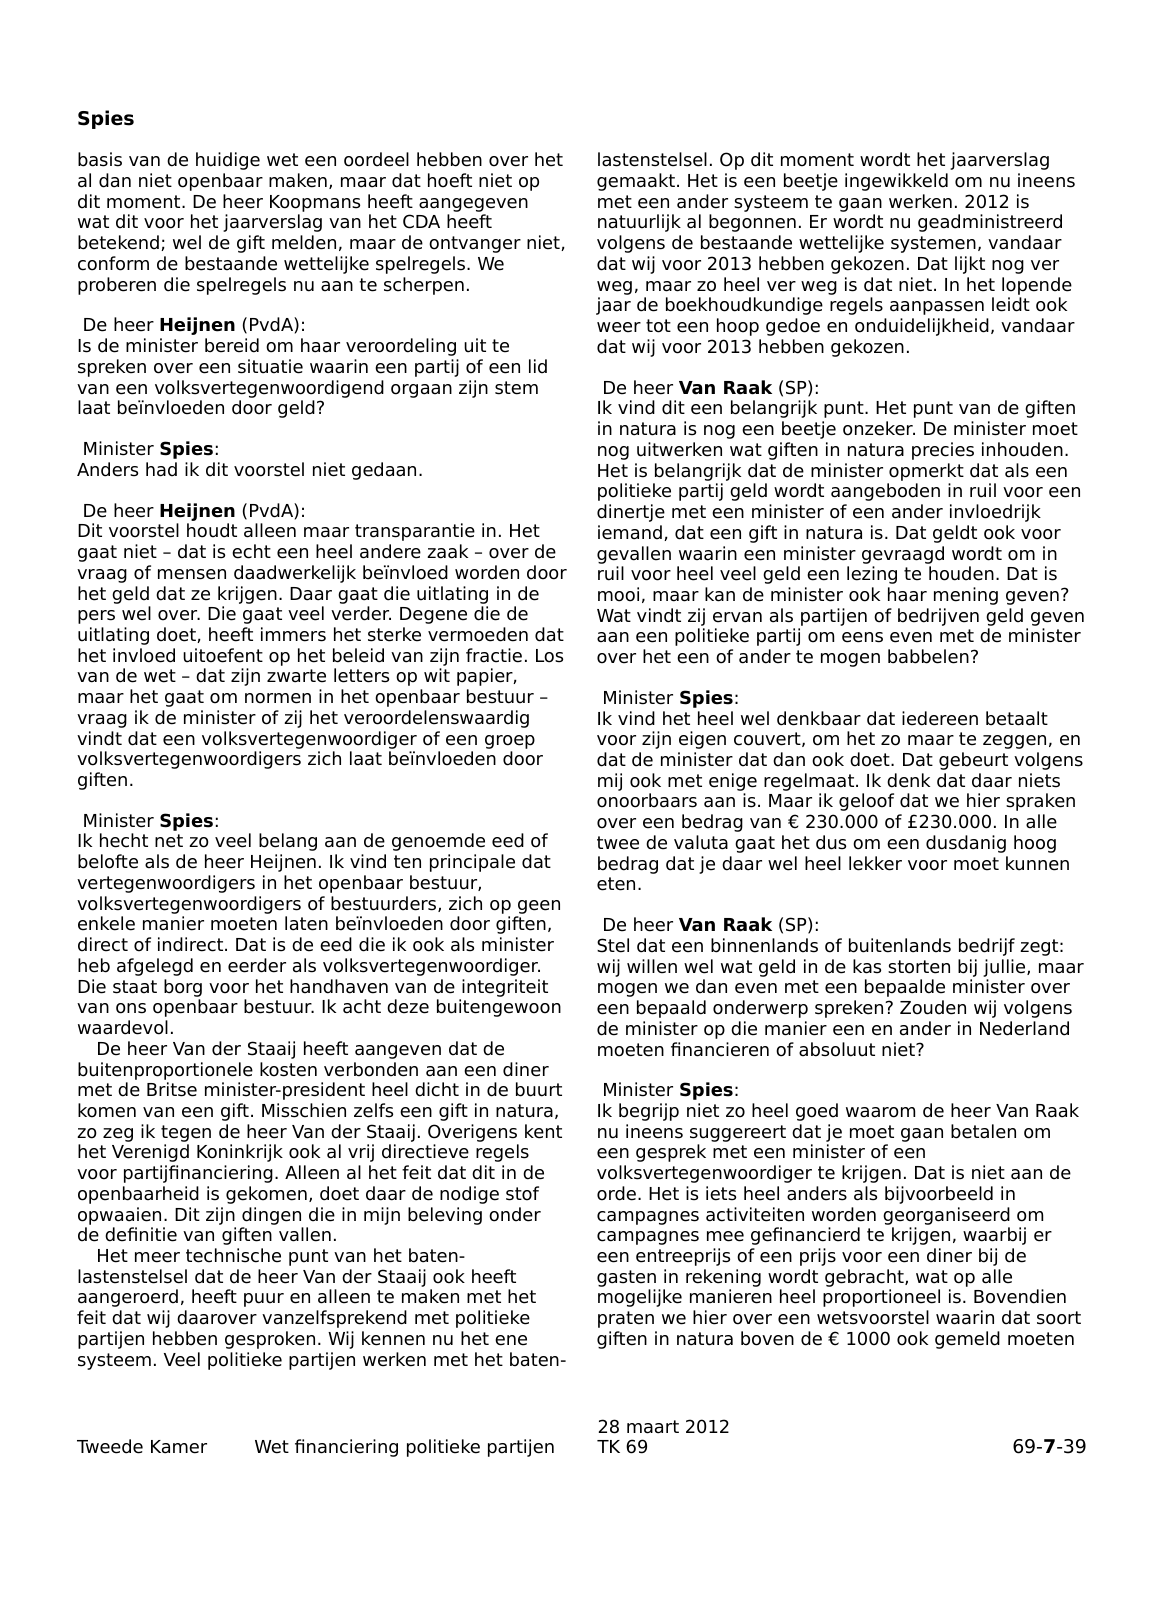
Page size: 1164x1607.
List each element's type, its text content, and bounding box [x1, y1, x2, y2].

text Minister Spies: [77, 439, 567, 460]
text De heer Heijnen (PvdA): [77, 500, 567, 521]
text Stel dat een binnenlands of buitenlands bedrijf zegt: wij willen wel wat geld in de kas storten bij jullie, maar mogen we dan even met een bepaalde minister over een bepaald onderwerp spreken? Zouden wij volgens de minister op die manier een en ander in Nederland moeten financieren of absoluut niet? [596, 936, 1087, 1060]
text De heer Van Raak (SP): [596, 915, 1087, 936]
text Anders had ik dit voorstel niet gedaan. [77, 460, 567, 480]
text Is de minister bereid om haar veroordeling uit te spreken over een situatie waarin een partij of een lid van een volksvertegenwoordigend orgaan zijn stem laat beïnvloeden door geld? [77, 336, 567, 419]
text Minister Spies: [77, 811, 567, 831]
text Ik vind het heel wel denkbaar dat iedereen betaalt voor zijn eigen couvert, om het zo maar te zeggen, en dat de minister dat dan ook doet. Dat gebeurt volgens mij ook met enige regelmaat. Ik denk dat daar niets onoorbaars aan is. Maar ik geloof dat we hier spraken over een bedrag van € 230.000 of £230.000. In alle twee de valuta gaat het dus om een dusdanig hoog bedrag dat je daar wel heel lekker voor moet kunnen eten. [596, 708, 1087, 895]
text Dit voorstel houdt alleen maar transparantie in. Het gaat niet – dat is echt een heel andere zaak – over de vraag of mensen daadwerkelijk beïnvloed worden door het geld dat ze krijgen. Daar gaat die uitlating in de pers wel over. Die gaat veel verder. Degene die de uitlating doet, heeft immers het sterke vermoeden dat het invloed uitoefent op het beleid van zijn fractie. Los van de wet – dat zijn zwarte letters op wit papier, maar het gaat om normen in het openbaar bestuur – vraag ik de minister of zij het veroordelenswaardig vindt dat een volksvertegenwoordiger of een groep volksvertegenwoordigers zich laat beïnvloeden door giften. [77, 521, 567, 791]
text Ik vind dit een belangrijk punt. Het punt van de giften in natura is nog een beetje onzeker. De minister moet nog uitwerken wat giften in natura precies inhouden. Het is belangrijk dat de minister opmerkt dat als een politieke partij geld wordt aangeboden in ruil voor een dinertje met een minister of een ander invloedrijk iemand, dat een gift in natura is. Dat geldt ook voor gevallen waarin een minister gevraagd wordt om in ruil voor heel veel geld een lezing te houden. Dat is mooi, maar kan de minister ook haar mening geven? Wat vindt zij ervan als partijen of bedrijven geld geven aan een politieke partij om eens even met de minister over het een of ander te mogen babbelen? [596, 398, 1087, 668]
text Het meer technische punt van het baten-lastenstelsel dat de heer Van der Staaij ook heeft aangeroerd, heeft puur en alleen te maken met het feit dat wij daarover vanzelfsprekend met politieke partijen hebben gesproken. Wij kennen nu het ene systeem. Veel politieke partijen werken met het baten- [77, 1246, 567, 1370]
text Minister Spies: [596, 1080, 1087, 1101]
text Minister Spies: [596, 688, 1087, 708]
text basis van de huidige wet een oordeel hebben over het al dan niet openbaar maken, maar dat hoeft niet op dit moment. De heer Koopmans heeft aangegeven wat dit voor het jaarverslag van het CDA heeft betekend; wel de gift melden, maar de ontvanger niet, conform de bestaande wettelijke spelregels. We proberen die spelregels nu aan te scherpen. [77, 150, 567, 295]
text lastenstelsel. Op dit moment wordt het jaarverslag gemaakt. Het is een beetje ingewikkeld om nu ineens met een ander systeem te gaan werken. 2012 is natuurlijk al begonnen. Er wordt nu geadministreerd volgens de bestaande wettelijke systemen, vandaar dat wij voor 2013 hebben gekozen. Dat lijkt nog ver weg, maar zo heel ver weg is dat niet. In het lopende jaar de boekhoudkundige regels aanpassen leidt ook weer tot een hoop gedoe en onduidelijkheid, vandaar dat wij voor 2013 hebben gekozen. [596, 150, 1087, 357]
text Ik hecht net zo veel belang aan de genoemde eed of belofte als de heer Heijnen. Ik vind ten principale dat vertegenwoordigers in het openbaar bestuur, volksvertegenwoordigers of bestuurders, zich op geen enkele manier moeten laten beïnvloeden door giften, direct of indirect. Dat is de eed die ik ook als minister heb afgelegd en eerder als volksvertegenwoordiger. Die staat borg voor het handhaven van de integriteit van ons openbaar bestuur. Ik acht deze buitengewoon waardevol. [77, 831, 567, 1039]
text De heer Heijnen (PvdA): [77, 315, 567, 336]
text De heer Van der Staaij heeft aangeven dat de buitenproportionele kosten verbonden aan een diner met de Britse minister-president heel dicht in de buurt komen van een gift. Misschien zelfs een gift in natura, zo zeg ik tegen de heer Van der Staaij. Overigens kent het Verenigd Koninkrijk ook al vrij directieve regels voor partijfinanciering. Alleen al het feit dat dit in de openbaarheid is gekomen, doet daar de nodige stof opwaaien. Dit zijn dingen die in mijn beleving onder de definitie van giften vallen. [77, 1039, 567, 1246]
text De heer Van Raak (SP): [596, 377, 1087, 398]
text Ik begrijp niet zo heel goed waarom de heer Van Raak nu ineens suggereert dat je moet gaan betalen om een gesprek met een minister of een volksvertegenwoordiger te krijgen. Dat is niet aan de orde. Het is iets heel anders als bijvoorbeeld in campagnes activiteiten worden georganiseerd om campagnes mee gefinancierd te krijgen, waarbij er een entreeprijs of een prijs voor een diner bij de gasten in rekening wordt gebracht, wat op alle mogelijke manieren heel proportioneel is. Bovendien praten we hier over een wetsvoorstel waarin dat soort giften in natura boven de € 1000 ook gemeld moeten [596, 1101, 1087, 1349]
